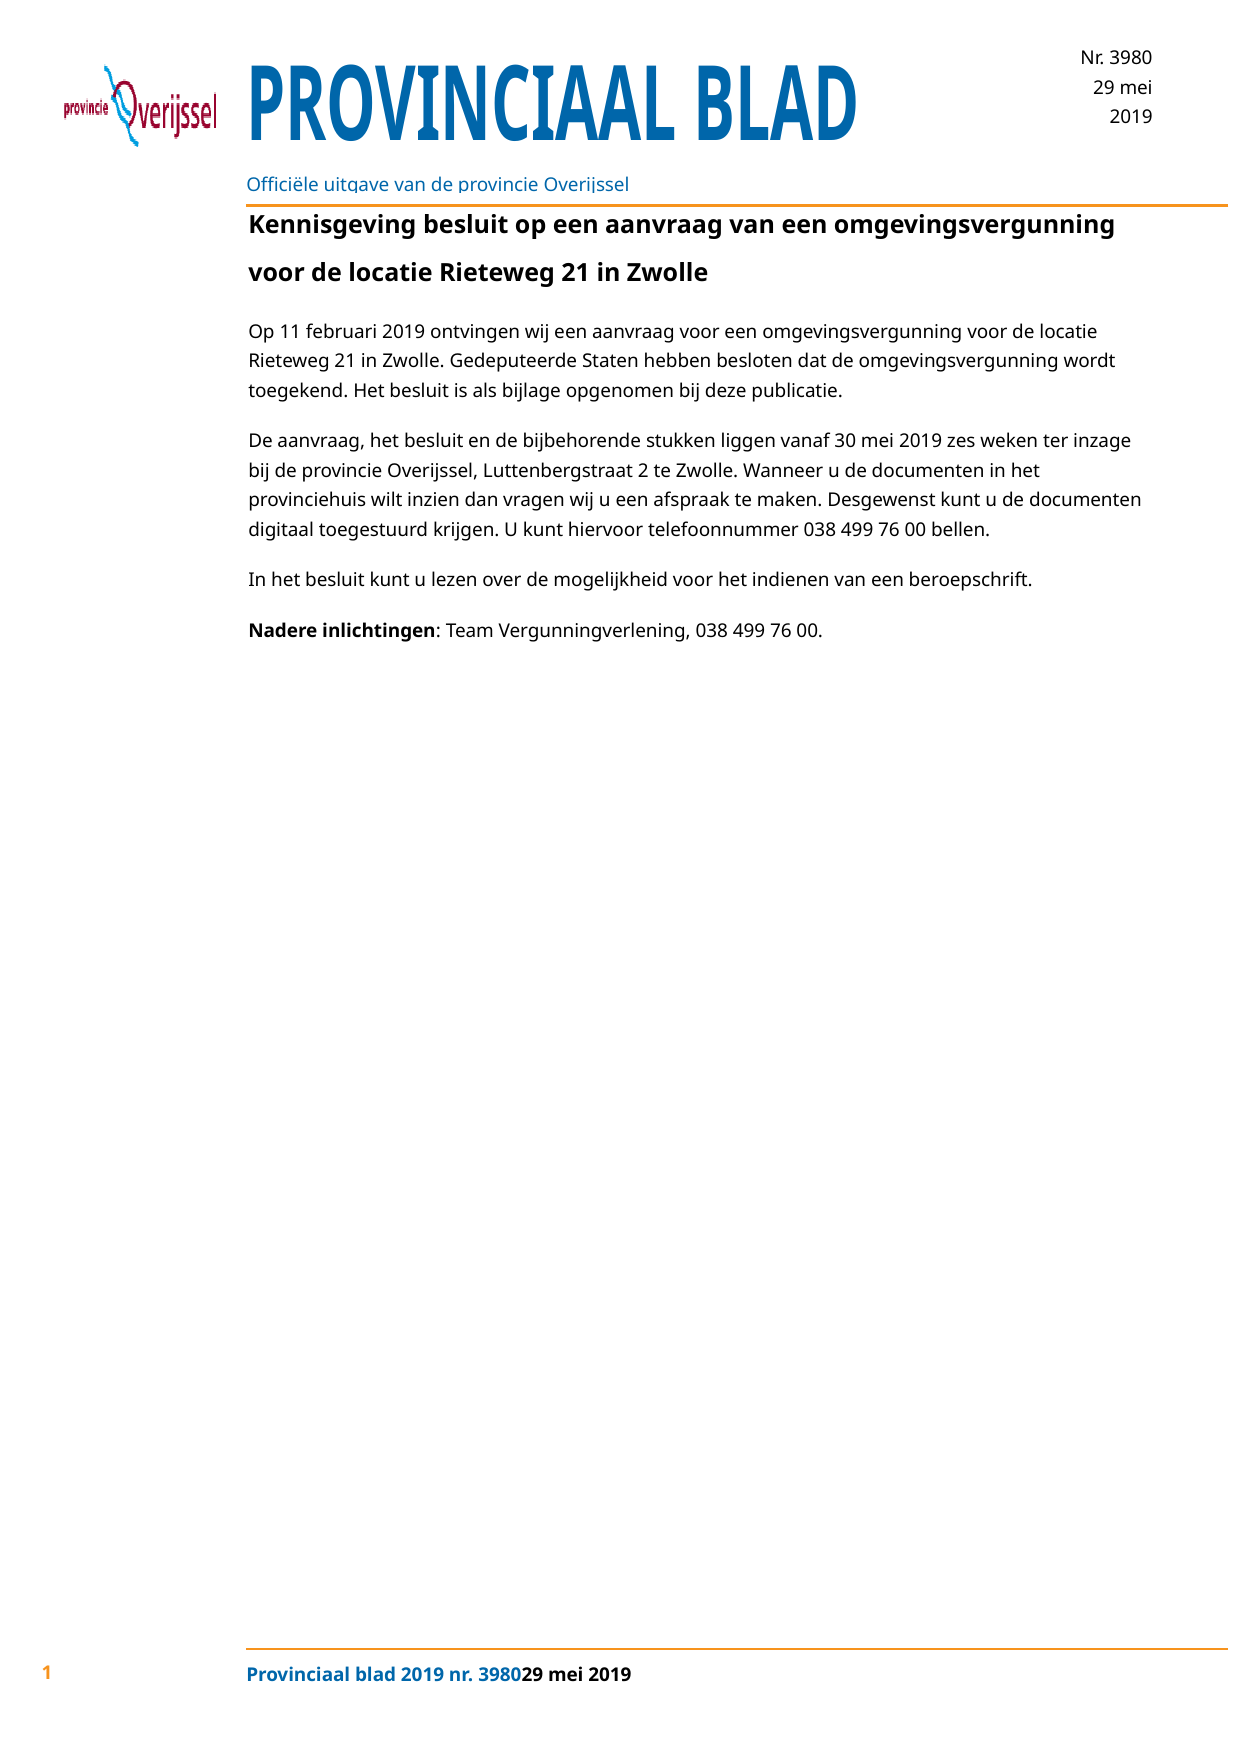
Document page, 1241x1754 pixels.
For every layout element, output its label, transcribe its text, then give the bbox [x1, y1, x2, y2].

text Nadere inlichtingen: Team Vergunningverlening, 038 499 76 00. [248, 617, 1152, 643]
text Op 11 februari 2019 ontvingen wij een aanvraag voor een omgevingsvergunning voor de locatie Rieteweg 21 in Zwolle. Gedeputeerde Staten hebben besloten dat de omgevingsvergunning wordt toegekend. Het besluit is als bijlage opgenomen bij deze publicatie. [248, 318, 1152, 403]
picture [41, 47, 231, 172]
text Kennisgeving besluit op een aanvraag van een omgevingsvergunning voor de locatie Rieteweg 21 in Zwolle [248, 207, 1152, 288]
text In het besluit kunt u lezen over de mogelijkheid voor het indienen van een beroepschrift. [248, 567, 1152, 592]
text De aanvraag, het besluit en de bijbehorende stukken liggen vanaf 30 mei 2019 zes weken ter inzage bij de provincie Overijssel, Luttenbergstraat 2 te Zwolle. Wanneer u de documenten in het provinciehuis wilt inzien dan vragen wij u een afspraak te maken. Desgewenst kunt u de documenten digitaal toegestuurd krijgen. U kunt hiervoor telefoonnummer 038 499 76 00 bellen. [248, 427, 1152, 542]
